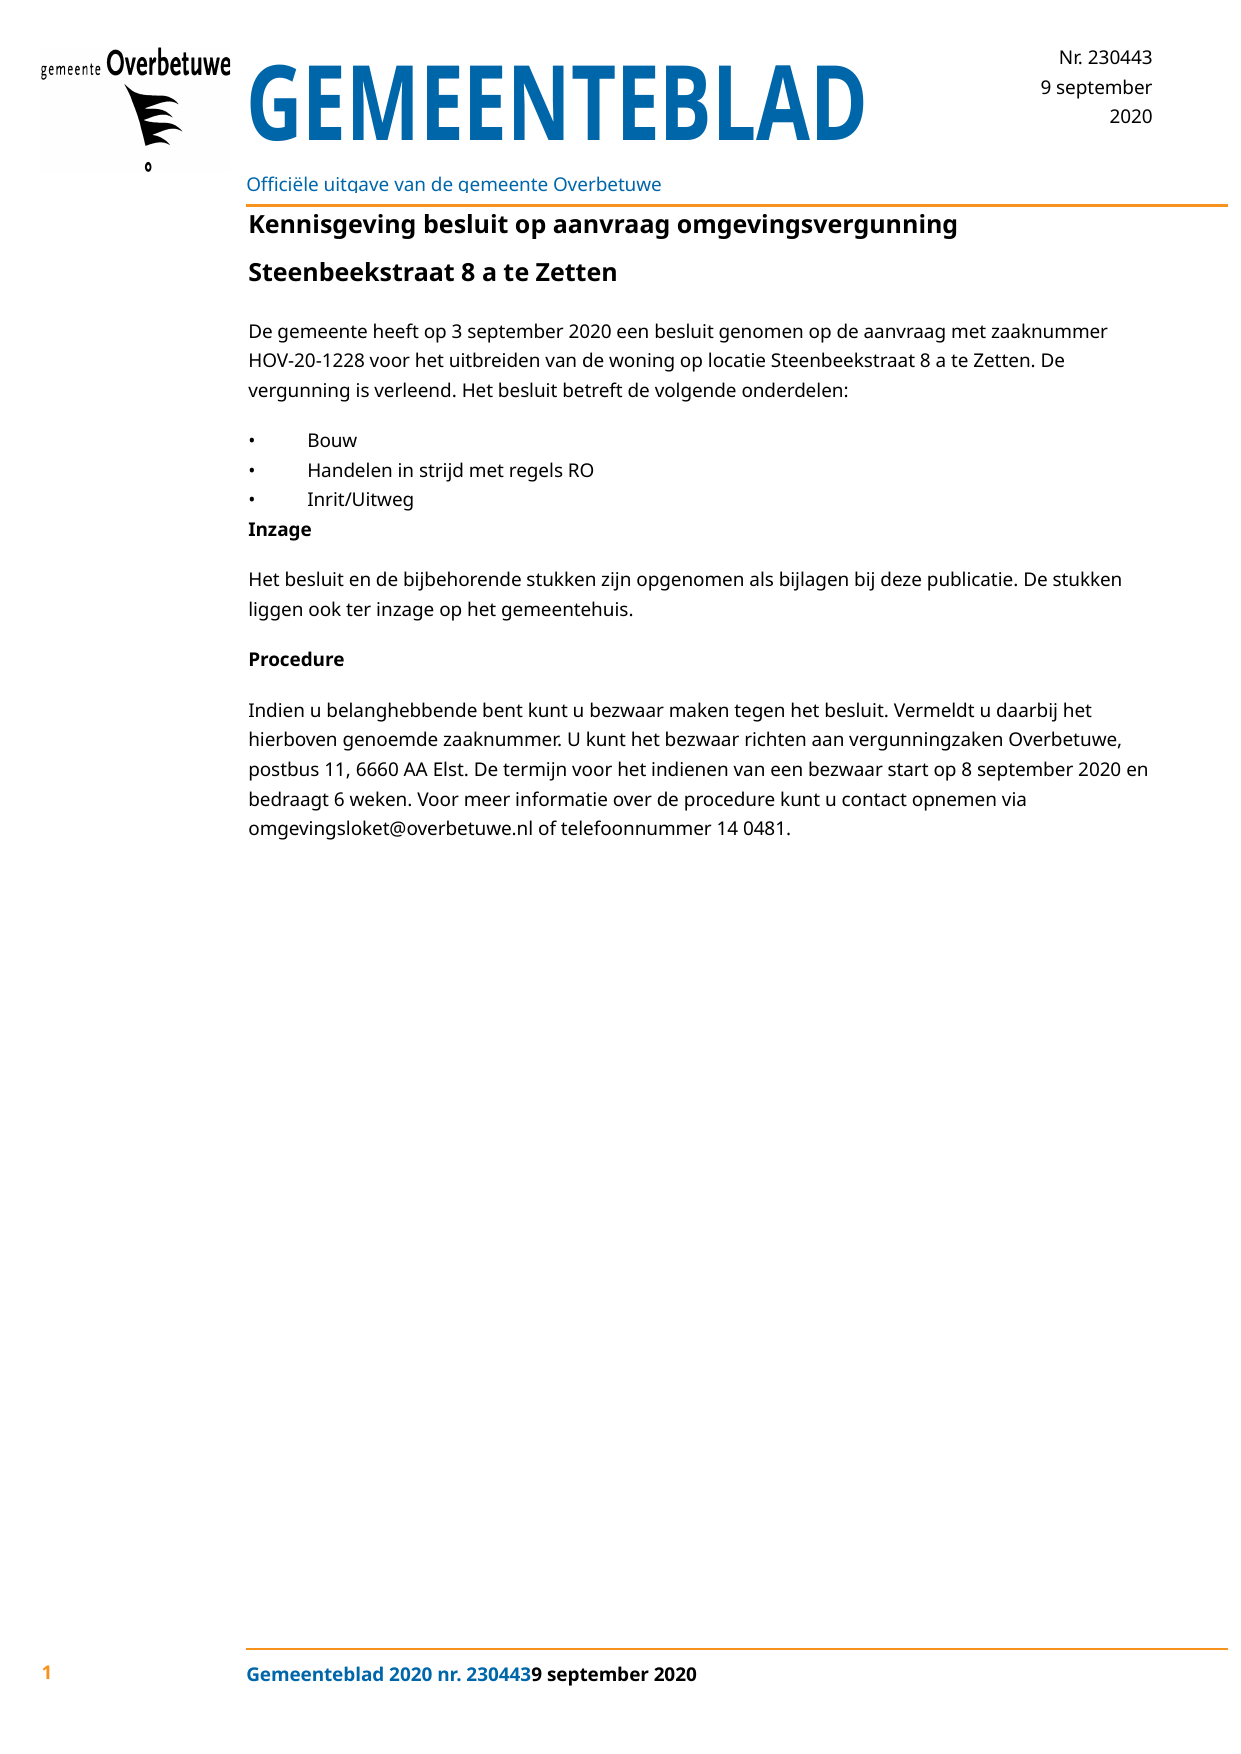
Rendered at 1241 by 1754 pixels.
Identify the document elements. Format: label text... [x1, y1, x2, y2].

list Inrit/Uitweg [248, 487, 1152, 512]
text Het besluit en de bijbehorende stukken zijn opgenomen als bijlagen bij deze publicatie. De stukken liggen ook ter inzage op het gemeentehuis. [248, 567, 1152, 622]
text Indien u belanghebbende bent kunt u bezwaar maken tegen het besluit. Vermeldt u daarbij het hierboven genoemde zaaknummer. U kunt het bezwaar richten aan vergunningzaken Overbetuwe, postbus 11, 6660 AA Elst. De termijn voor het indienen van een bezwaar start op 8 september 2020 en bedraagt 6 weken. Voor meer informatie over de procedure kunt u contact opnemen via omgevingsloket@overbetuwe.nl of telefoonnummer 14 0481. [248, 697, 1152, 841]
text Kennisgeving besluit op aanvraag omgevingsvergunning Steenbeekstraat 8 a te Zetten [248, 207, 1152, 288]
text Procedure [248, 647, 1152, 672]
text De gemeente heeft op 3 september 2020 een besluit genomen op de aanvraag met zaaknummer HOV-20-1228 voor het uitbreiden van de woning op locatie Steenbeekstraat 8 a te Zetten. De vergunning is verleend. Het besluit betreft de volgende onderdelen: [248, 318, 1152, 403]
list Bouw [248, 427, 1152, 453]
picture [41, 47, 231, 172]
list Handelen in strijd met regels RO [248, 457, 1152, 483]
text Inzage [248, 516, 1152, 542]
